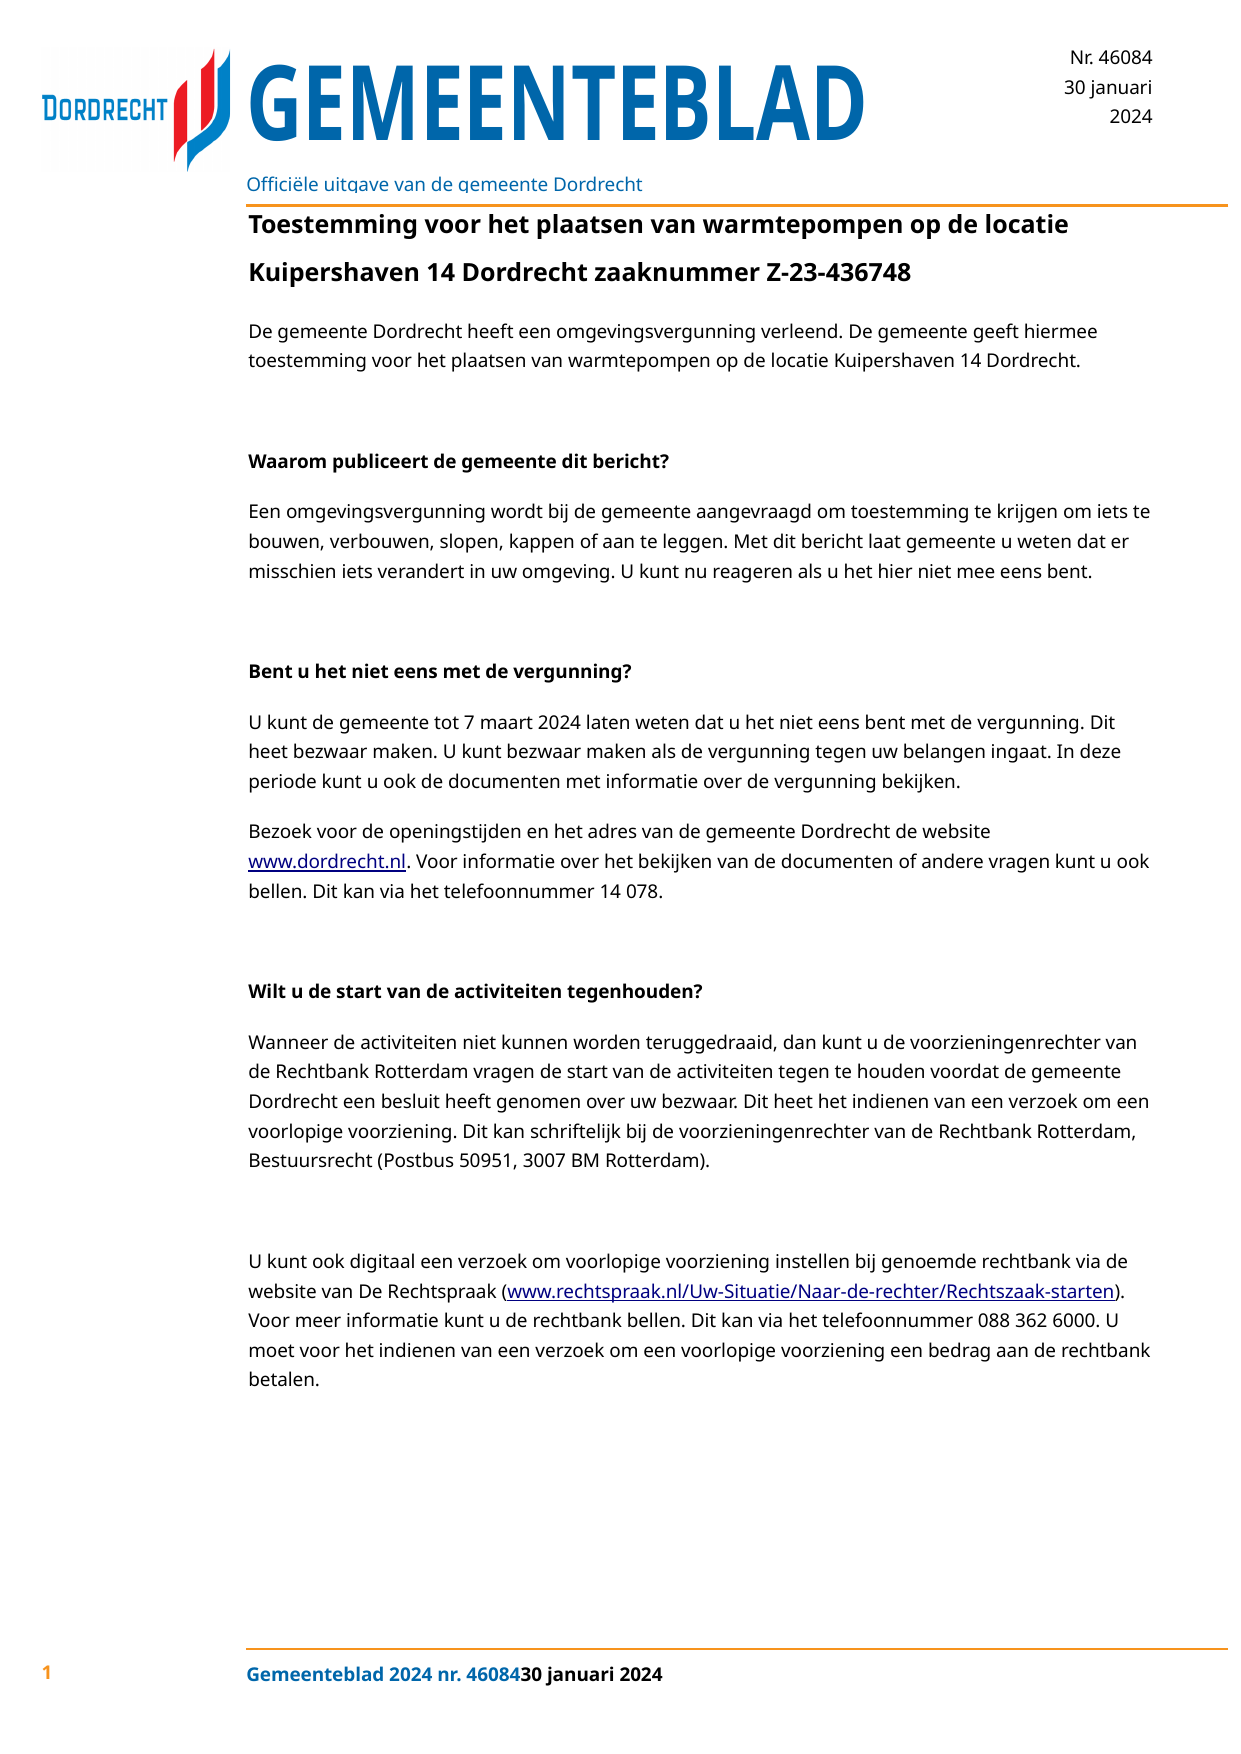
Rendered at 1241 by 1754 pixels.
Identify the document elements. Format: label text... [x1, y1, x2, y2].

text Bent u het niet eens met de vergunning? [248, 659, 1152, 684]
text Wanneer de activiteiten niet kunnen worden teruggedraaid, dan kunt u de voorzieningenrechter van de Rechtbank Rotterdam vragen de start van de activiteiten tegen te houden voordat de gemeente Dordrecht een besluit heeft genomen over uw bezwaar. Dit heet het indienen van een verzoek om een voorlopige voorziening. Dit kan schriftelijk bij de voorzieningenrechter van de Rechtbank Rotterdam, Bestuursrecht (Postbus 50951, 3007 BM Rotterdam). [248, 1029, 1152, 1173]
text De gemeente Dordrecht heeft een omgevingsvergunning verleend. De gemeente geeft hiermee toestemming voor het plaatsen van warmtepompen op de locatie Kuipershaven 14 Dordrecht. [248, 318, 1152, 373]
text Waarom publiceert de gemeente dit bericht? [248, 448, 1152, 474]
picture [41, 47, 231, 172]
text Bezoek voor de openingstijden en het adres van de gemeente Dordrecht de website www.dordrecht.nl. Voor informatie over het bekijken van de documenten of andere vragen kunt u ook bellen. Dit kan via het telefoonnummer 14 078. [248, 819, 1152, 904]
text Wilt u de start van de activiteiten tegenhouden? [248, 979, 1152, 1004]
text Toestemming voor het plaatsen van warmtepompen op de locatie Kuipershaven 14 Dordrecht zaaknummer Z-23-436748 [248, 207, 1152, 288]
text Een omgevingsvergunning wordt bij de gemeente aangevraagd om toestemming te krijgen om iets te bouwen, verbouwen, slopen, kappen of aan te leggen. Met dit bericht laat gemeente u weten dat er misschien iets verandert in uw omgeving. U kunt nu reageren als u het hier niet mee eens bent. [248, 499, 1152, 584]
text U kunt ook digitaal een verzoek om voorlopige voorziening instellen bij genoemde rechtbank via de website van De Rechtspraak (www.rechtspraak.nl/Uw-Situatie/Naar-de-rechter/Rechtszaak-starten). Voor meer informatie kunt u de rechtbank bellen. Dit kan via het telefoonnummer 088 362 6000. U moet voor het indienen van een verzoek om een voorlopige voorziening een bedrag aan de rechtbank betalen. [248, 1248, 1152, 1392]
text U kunt de gemeente tot 7 maart 2024 laten weten dat u het niet eens bent met de vergunning. Dit heet bezwaar maken. U kunt bezwaar maken als de vergunning tegen uw belangen ingaat. In deze periode kunt u ook de documenten met informatie over de vergunning bekijken. [248, 709, 1152, 794]
